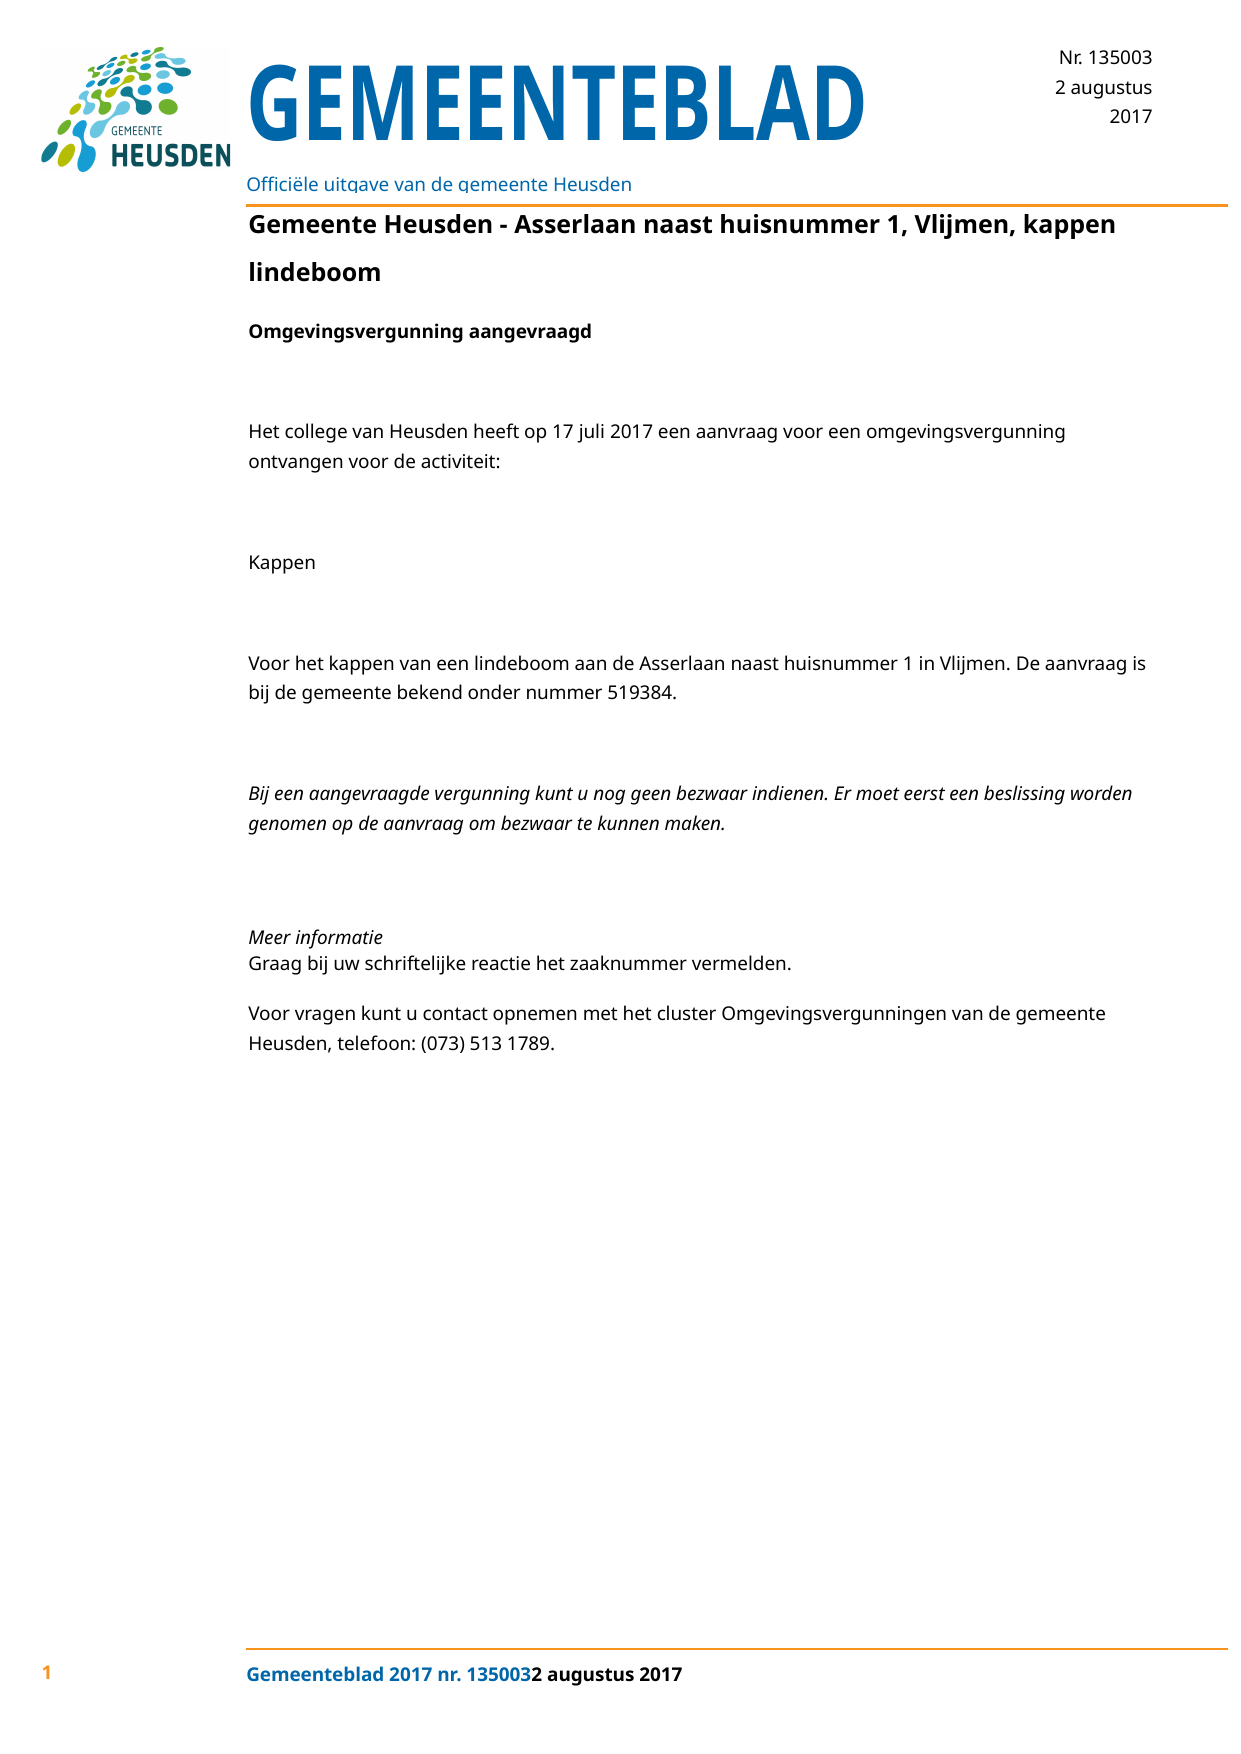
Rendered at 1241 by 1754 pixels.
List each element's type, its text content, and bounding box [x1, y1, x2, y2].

text Voor het kappen van een lindeboom aan de Asserlaan naast huisnummer 1 in Vlijmen. De aanvraag is bij de gemeente bekend onder nummer 519384. [248, 650, 1152, 705]
text Bij een aangevraagde vergunning kunt u nog geen bezwaar indienen. Er moet eerst een beslissing worden genomen op de aanvraag om bezwaar te kunnen maken. [248, 780, 1152, 836]
text Gemeente Heusden - Asserlaan naast huisnummer 1, Vlijmen, kappen lindeboom [248, 207, 1152, 288]
text Kappen [248, 549, 1152, 575]
picture [41, 47, 231, 172]
text Meer informatie [248, 924, 1152, 950]
text Het college van Heusden heeft op 17 juli 2017 een aanvraag voor een omgevingsvergunning ontvangen voor de activiteit: [248, 419, 1152, 474]
text Graag bij uw schriftelijke reactie het zaaknummer vermelden. [248, 950, 1152, 976]
text Omgevingsvergunning aangevraagd [248, 318, 1152, 344]
text Voor vragen kunt u contact opnemen met het cluster Omgevingsvergunningen van de gemeente Heusden, telefoon: (073) 513 1789. [248, 1001, 1152, 1056]
